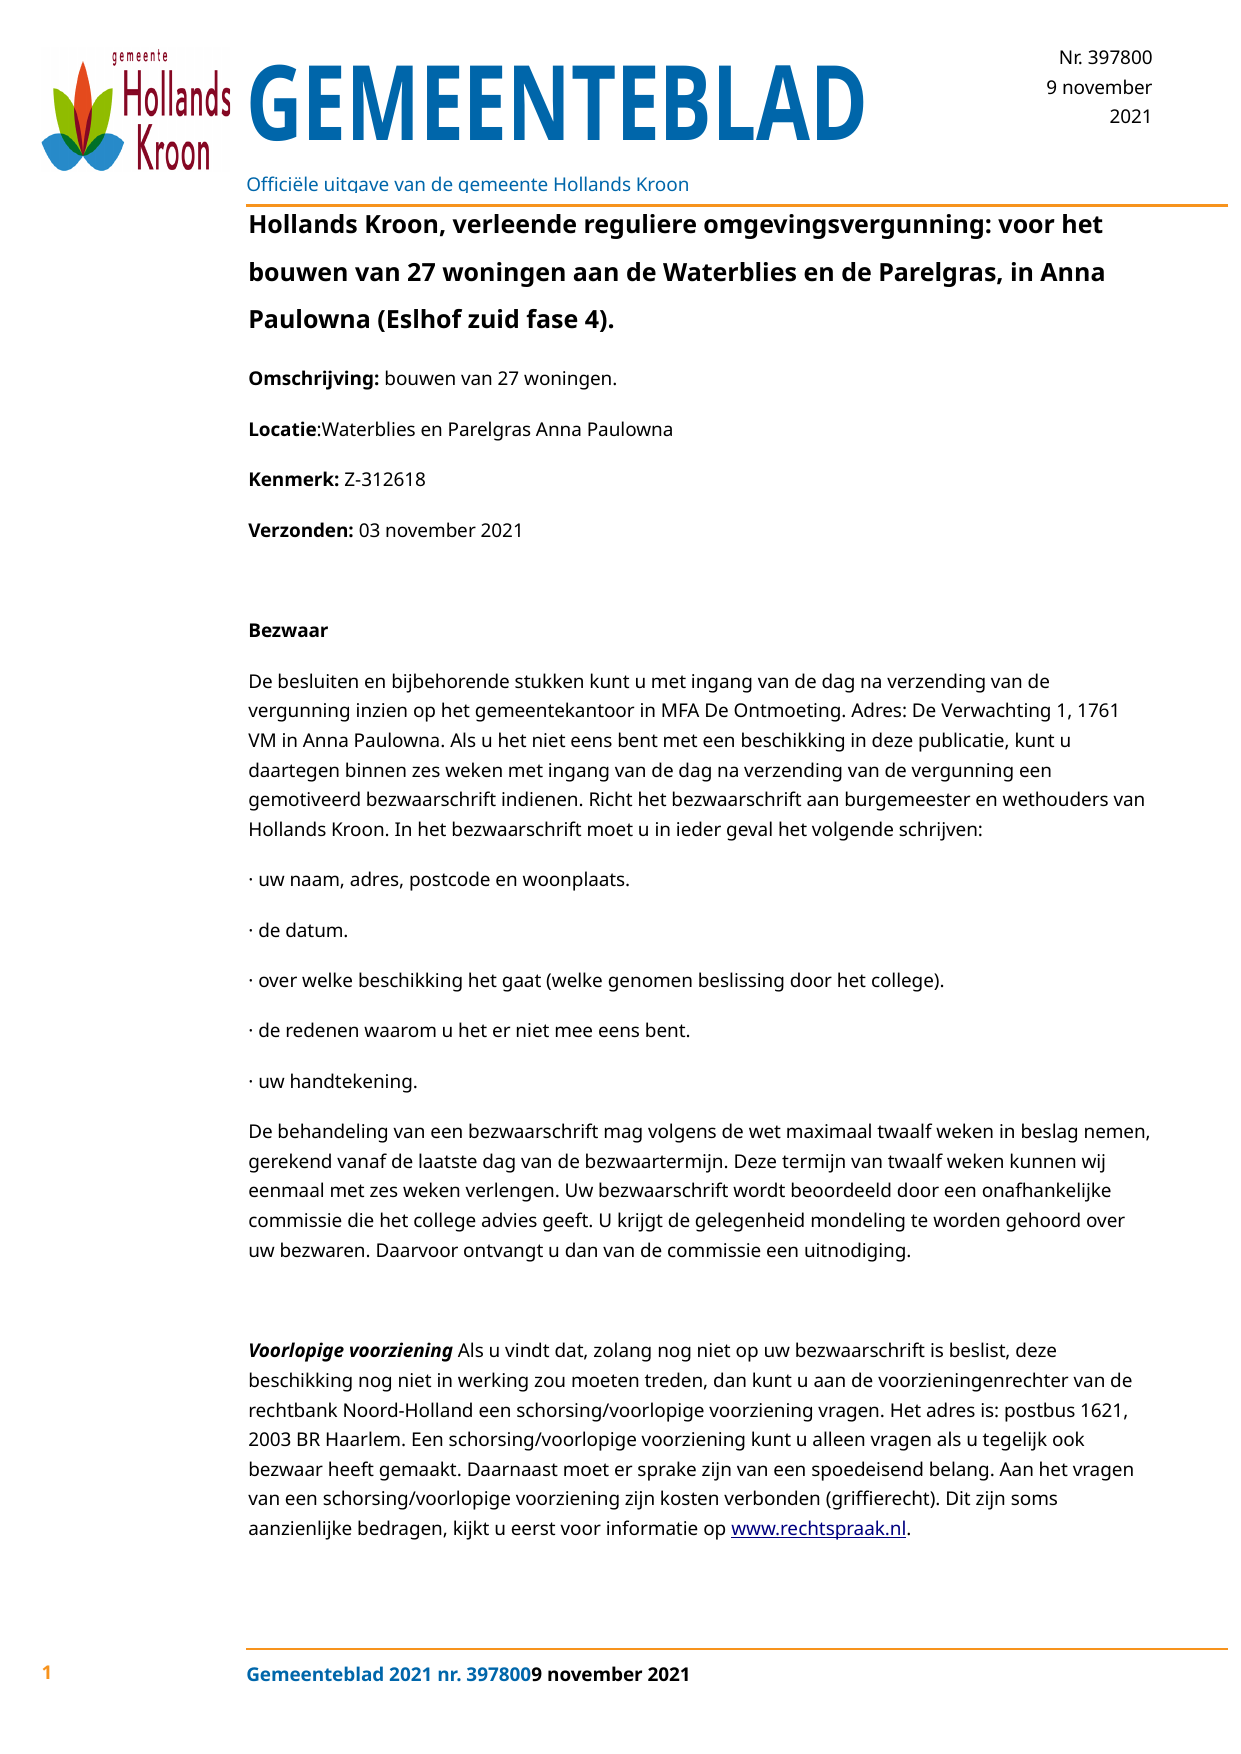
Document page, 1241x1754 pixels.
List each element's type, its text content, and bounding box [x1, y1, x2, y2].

text Voorlopige voorziening Als u vindt dat, zolang nog niet op uw bezwaarschrift is beslist, deze beschikking nog niet in werking zou moeten treden, dan kunt u aan de voorzieningenrechter van de rechtbank Noord-Holland een schorsing/voorlopige voorziening vragen. Het adres is: postbus 1621, 2003 BR Haarlem. Een schorsing/voorlopige voorziening kunt u alleen vragen als u tegelijk ook bezwaar heeft gemaakt. Daarnaast moet er sprake zijn van een spoedeisend belang. Aan het vragen van een schorsing/voorlopige voorziening zijn kosten verbonden (griffierecht). Dit zijn soms aanzienlijke bedragen, kijkt u eerst voor informatie op www.rechtspraak.nl. [248, 1338, 1152, 1541]
text Bezwaar [248, 618, 1152, 643]
text De behandeling van een bezwaarschrift mag volgens de wet maximaal twaalf weken in beslag nemen, gerekend vanaf de laatste dag van de bezwaartermijn. Deze termijn van twaalf weken kunnen wij eenmaal met zes weken verlengen. Uw bezwaarschrift wordt beoordeeld door een onafhankelijke commissie die het college advies geeft. U krijgt de gelegenheid mondeling te worden gehoord over uw bezwaren. Daarvoor ontvangt u dan van de commissie een uitnodiging. [248, 1118, 1152, 1262]
text · uw handtekening. [248, 1068, 1152, 1094]
text · de redenen waarom u het er niet mee eens bent. [248, 1018, 1152, 1043]
text Kenmerk: Z-312618 [248, 466, 1152, 492]
text Omschrijving: bouwen van 27 woningen. [248, 366, 1152, 391]
text · de datum. [248, 917, 1152, 942]
text · over welke beschikking het gaat (welke genomen beslissing door het college). [248, 967, 1152, 993]
text Hollands Kroon, verleende reguliere omgevingsvergunning: voor het bouwen van 27 woningen aan de Waterblies en de Parelgras, in Anna Paulowna (Eslhof zuid fase 4). [248, 207, 1152, 336]
text De besluiten en bijbehorende stukken kunt u met ingang van de dag na verzending van de vergunning inzien op het gemeentekantoor in MFA De Ontmoeting. Adres: De Verwachting 1, 1761 VM in Anna Paulowna. Als u het niet eens bent met een beschikking in deze publicatie, kunt u daartegen binnen zes weken met ingang van de dag na verzending van de vergunning een gemotiveerd bezwaarschrift indienen. Richt het bezwaarschrift aan burgemeester en wethouders van Hollands Kroon. In het bezwaarschrift moet u in ieder geval het volgende schrijven: [248, 668, 1152, 842]
picture [41, 47, 231, 172]
text · uw naam, adres, postcode en woonplaats. [248, 866, 1152, 892]
text Verzonden: 03 november 2021 [248, 517, 1152, 542]
text Locatie:Waterblies en Parelgras Anna Paulowna [248, 416, 1152, 442]
